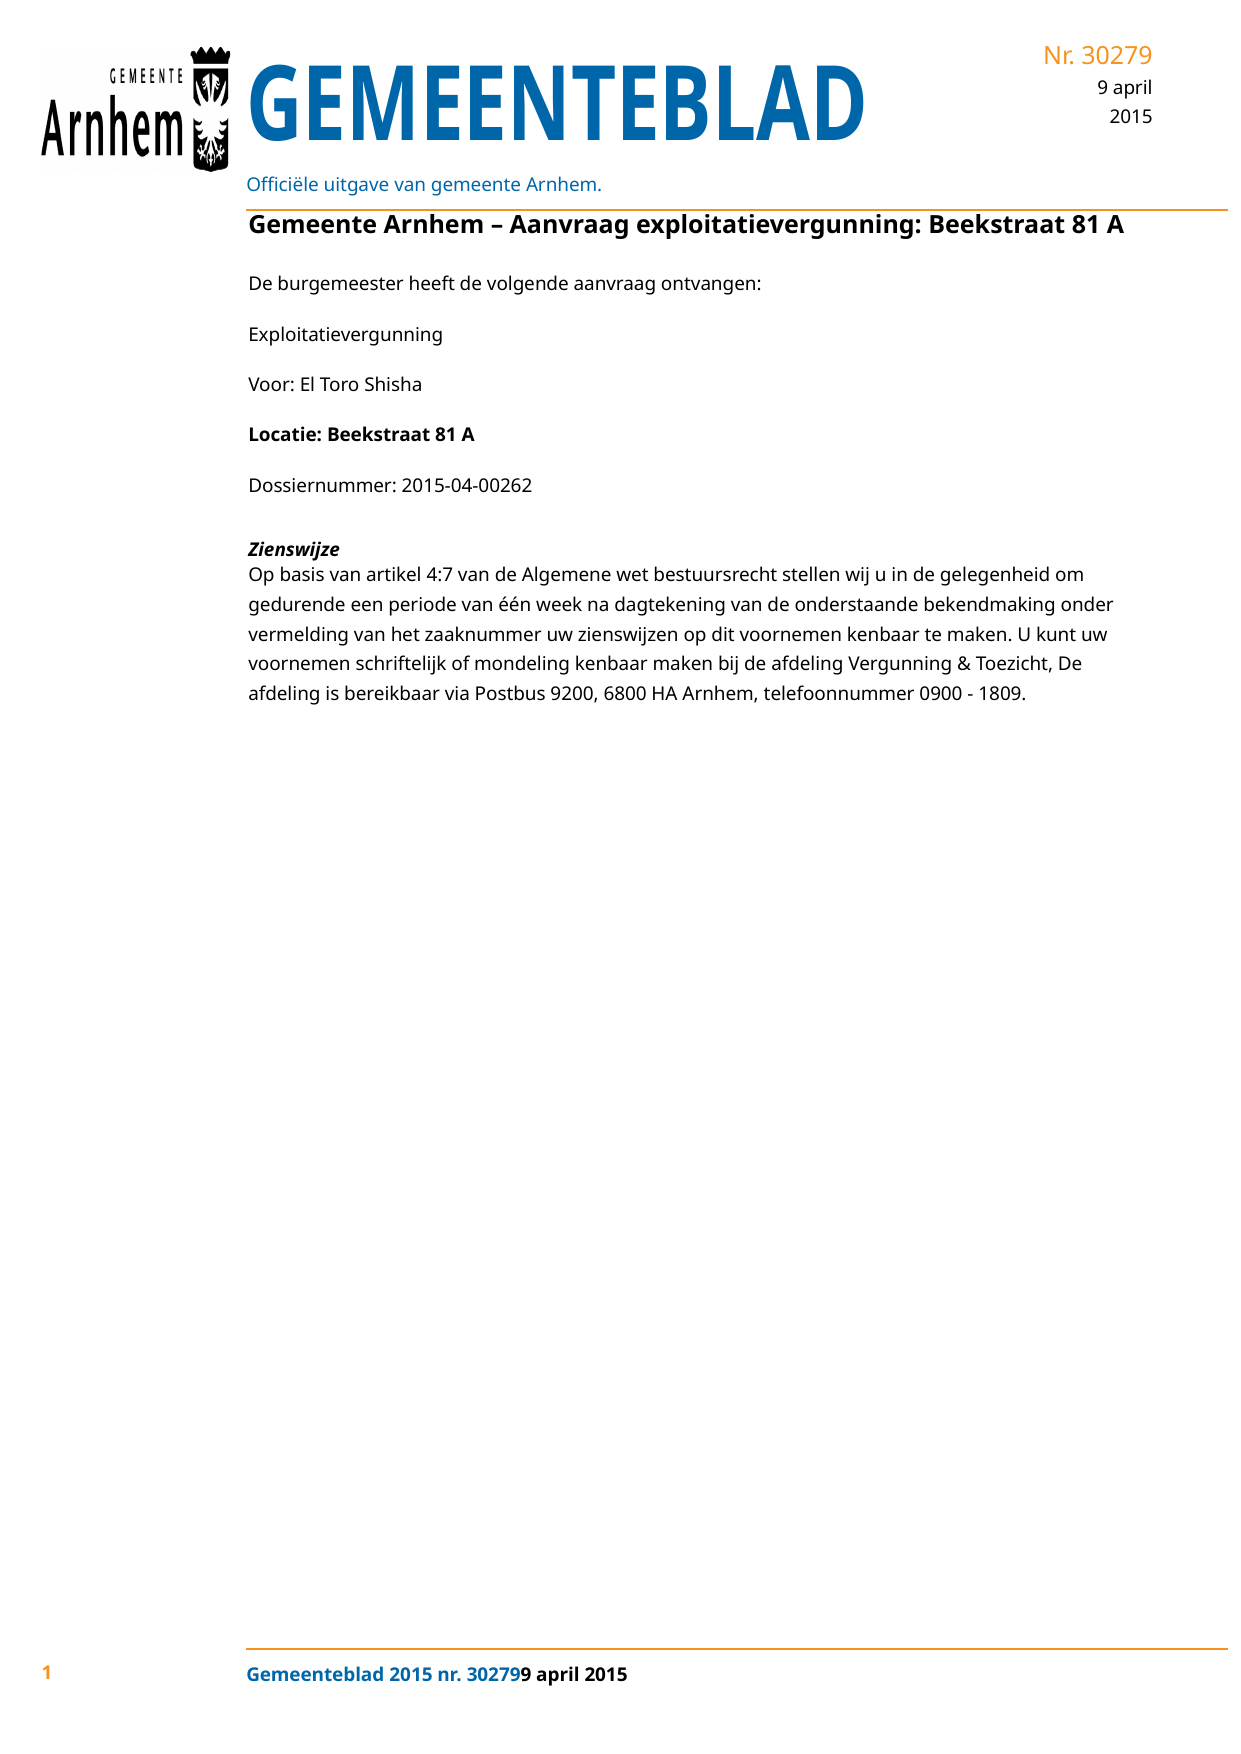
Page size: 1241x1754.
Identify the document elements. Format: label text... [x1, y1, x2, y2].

text Voor: El Toro Shisha [248, 371, 1152, 397]
text Zienswijze [248, 536, 1152, 562]
text Op basis van artikel 4:7 van de Algemene wet bestuursrecht stellen wij u in de gelegenheid om gedurende een periode van één week na dagtekening van de onderstaande bekendmaking onder vermelding van het zaaknummer uw zienswijzen op dit voornemen kenbaar te maken. U kunt uw voornemen schriftelijk of mondeling kenbaar maken bij de afdeling Vergunning & Toezicht, De afdeling is bereikbaar via Postbus 9200, 6800 HA Arnhem, telefoonnummer 0900 - 1809. [248, 562, 1152, 706]
text De burgemeester heeft de volgende aanvraag ontvangen: [248, 270, 1152, 296]
text Gemeente Arnhem – Aanvraag exploitatievergunning: Beekstraat 81 A [248, 211, 1152, 241]
picture [41, 47, 231, 172]
text Dossiernummer: 2015-04-00262 [248, 472, 1152, 498]
text Locatie: Beekstraat 81 A [248, 422, 1152, 447]
text Exploitatievergunning [248, 321, 1152, 346]
